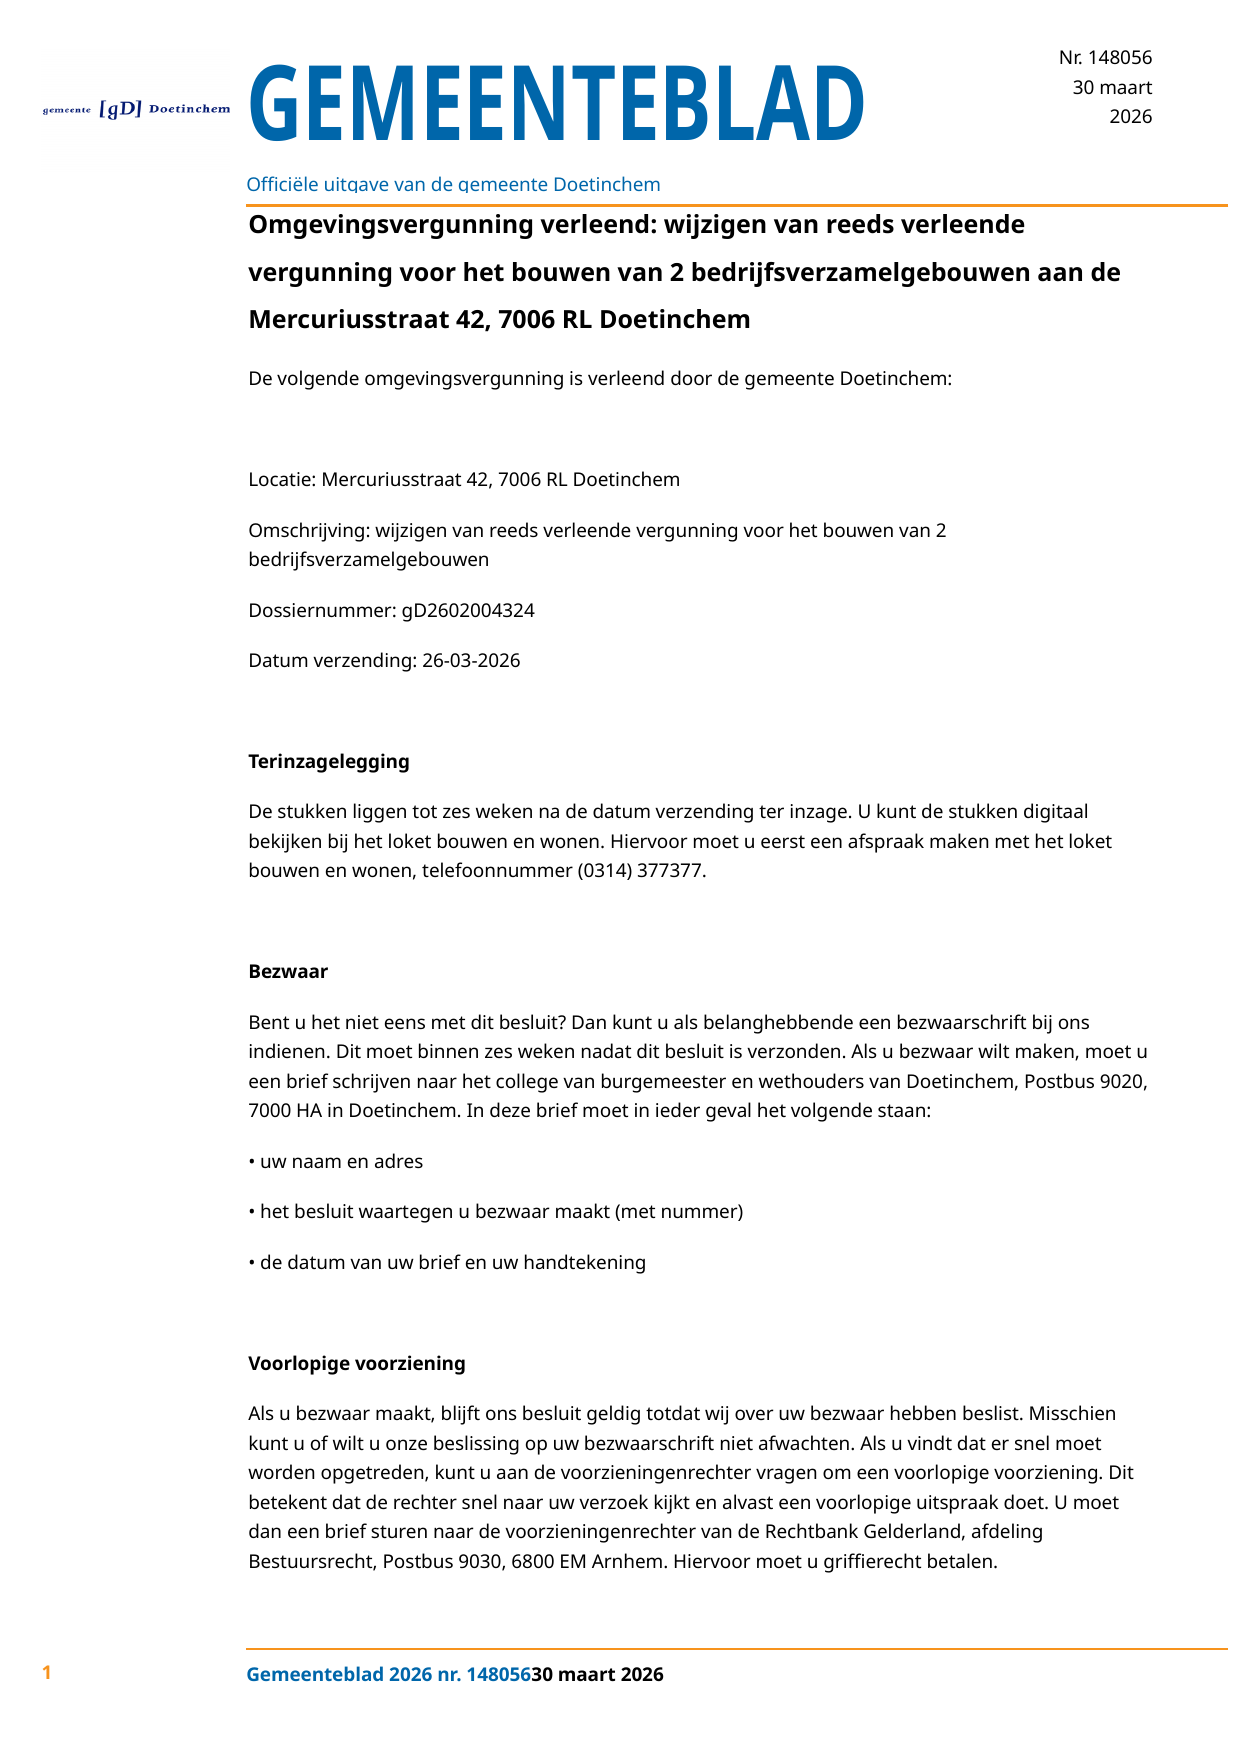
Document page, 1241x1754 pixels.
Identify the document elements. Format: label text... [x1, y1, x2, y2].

text Omschrijving: wijzigen van reeds verleende vergunning voor het bouwen van 2 bedrijfsverzamelgebouwen [248, 517, 1152, 572]
text • de datum van uw brief en uw handtekening [248, 1249, 1152, 1274]
text • het besluit waartegen u bezwaar maakt (met nummer) [248, 1198, 1152, 1224]
text Datum verzending: 26-03-2026 [248, 647, 1152, 673]
text Als u bezwaar maakt, blijft ons besluit geldig totdat wij over uw bezwaar hebben beslist. Misschien kunt u of wilt u onze beslissing op uw bezwaarschrift niet afwachten. Als u vindt dat er snel moet worden opgetreden, kunt u aan de voorzieningenrechter vragen om een voorlopige voorziening. Dit betekent dat de rechter snel naar uw verzoek kijkt en alvast een voorlopige uitspraak doet. U moet dan een brief sturen naar de voorzieningenrechter van de Rechtbank Gelderland, afdeling Bestuursrecht, Postbus 9030, 6800 EM Arnhem. Hiervoor moet u griffierecht betalen. [248, 1400, 1152, 1574]
picture [41, 47, 231, 172]
text Dossiernummer: gD2602004324 [248, 597, 1152, 622]
text Bezwaar [248, 958, 1152, 984]
text Bent u het niet eens met dit besluit? Dan kunt u als belanghebbende een bezwaarschrift bij ons indienen. Dit moet binnen zes weken nadat dit besluit is verzonden. Als u bezwaar wilt maken, moet u een brief schrijven naar het college van burgemeester en wethouders van Doetinchem, Postbus 9020, 7000 HA in Doetinchem. In deze brief moet in ieder geval het volgende staan: [248, 1009, 1152, 1123]
text • uw naam en adres [248, 1148, 1152, 1174]
text De volgende omgevingsvergunning is verleend door de gemeente Doetinchem: [248, 366, 1152, 391]
text Omgevingsvergunning verleend: wijzigen van reeds verleende vergunning voor het bouwen van 2 bedrijfsverzamelgebouwen aan de Mercuriusstraat 42, 7006 RL Doetinchem [248, 207, 1152, 336]
text Terinzagelegging [248, 748, 1152, 774]
text Locatie: Mercuriusstraat 42, 7006 RL Doetinchem [248, 466, 1152, 492]
text De stukken liggen tot zes weken na de datum verzending ter inzage. U kunt de stukken digitaal bekijken bij het loket bouwen en wonen. Hiervoor moet u eerst een afspraak maken met het loket bouwen en wonen, telefoonnummer (0314) 377377. [248, 798, 1152, 883]
text Voorlopige voorziening [248, 1350, 1152, 1375]
